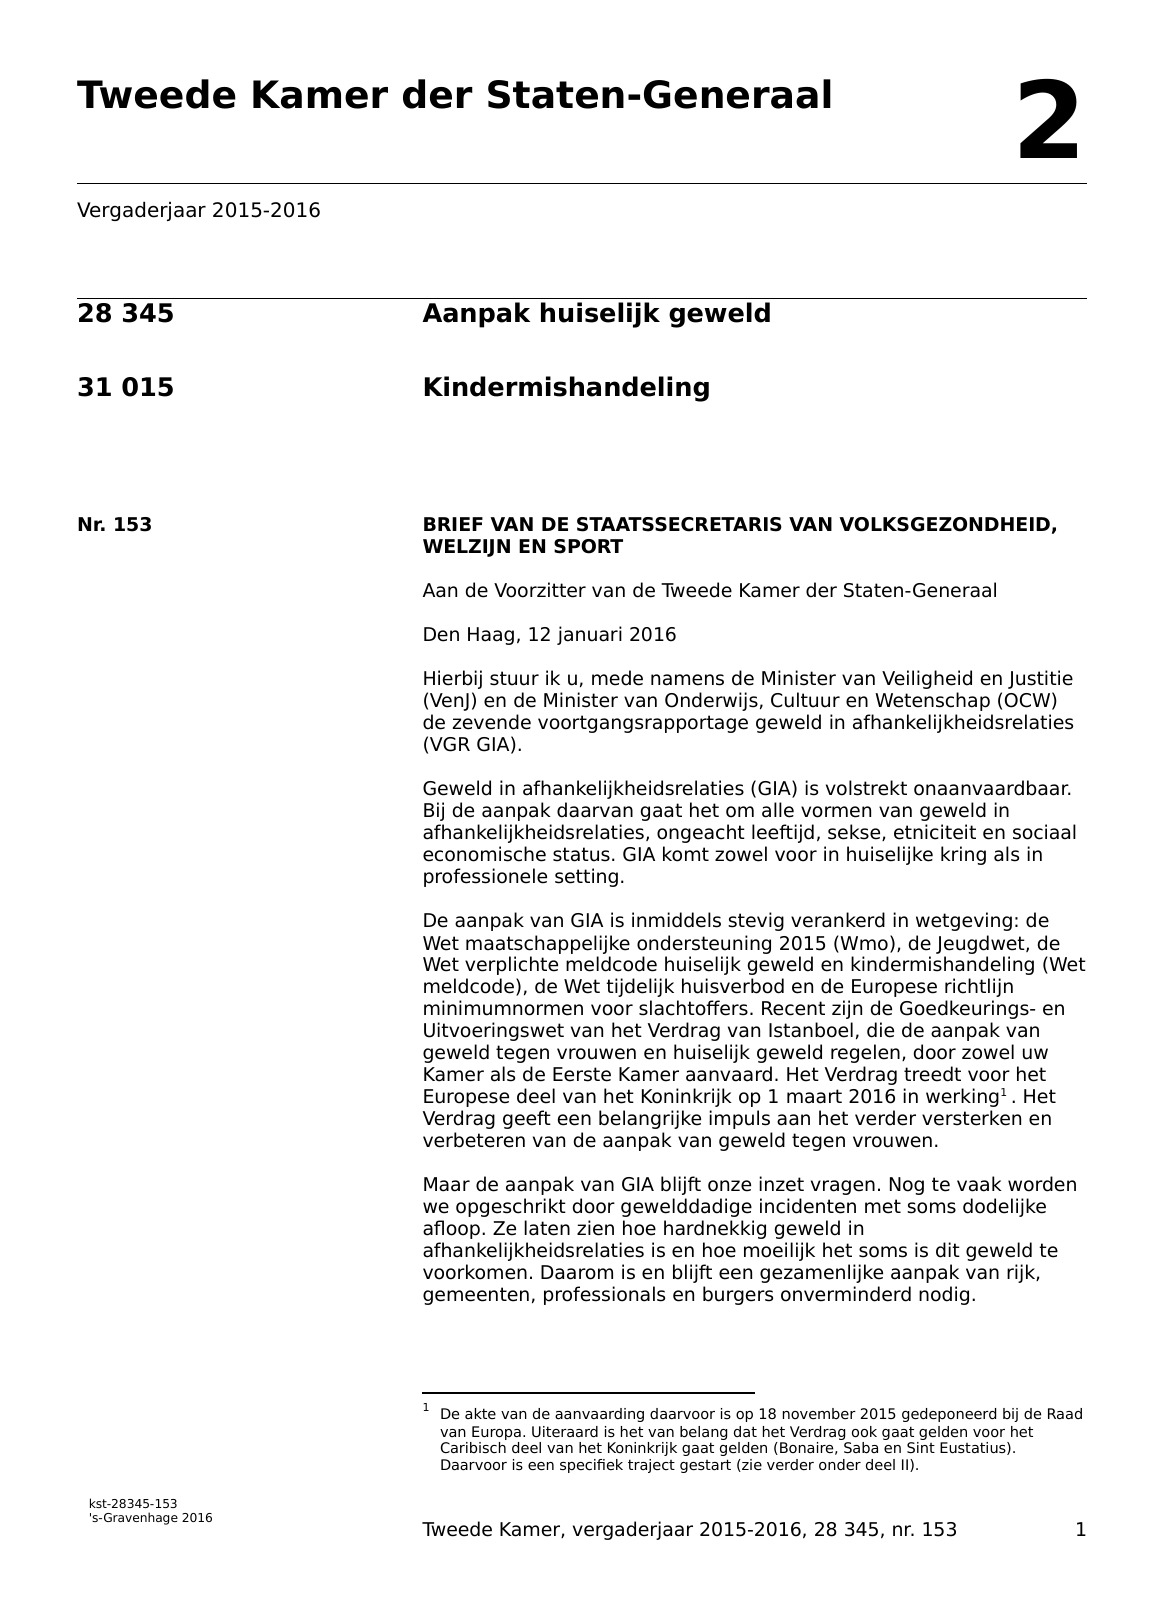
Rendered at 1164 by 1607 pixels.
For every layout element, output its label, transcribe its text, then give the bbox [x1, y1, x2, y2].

table_header Tweede Kamer der Staten-Generaal [77, 59, 886, 183]
text Hierbij stuur ik u, mede namens de Minister van Veiligheid en Justitie (VenJ) en de Minister van Onderwijs, Cultuur en Wetenschap (OCW) de zevende voortgangsrapportage geweld in afhankelijkheidsrelaties (VGR GIA). [422, 668, 1087, 756]
text Den Haag, 12 januari 2016 [422, 624, 1087, 646]
table_cell Vergaderjaar 2015-2016 [77, 184, 1087, 298]
subtitle Nr. 153 BRIEF VAN DE STAATSSECRETARIS VAN VOLKSGEZONDHEID, WELZIJN EN SPORT [77, 514, 1087, 558]
text 's-Gravenhage 2016 [88, 1511, 323, 1525]
table_header 2 [886, 59, 1087, 183]
text kst-28345-153 [88, 1497, 323, 1511]
text De aanpak van GIA is inmiddels stevig verankerd in wetgeving: de Wet maatschappelijke ondersteuning 2015 (Wmo), de Jeugdwet, de Wet verplichte meldcode huiselijk geweld en kindermishandeling (Wet meldcode), de Wet tijdelijk huisverbod en de Europese richtlijn minimumnormen voor slachtoffers. Recent zijn de Goedkeurings- en Uitvoeringswet van het Verdrag van Istanboel, die de aanpak van geweld tegen vrouwen en huiselijk geweld regelen, door zowel uw Kamer als de Eerste Kamer aanvaard. Het Verdrag treedt voor het Europese deel van het Koninkrijk op 1 maart 2016 in werking. Het Verdrag geeft een belangrijke impuls aan het verder versterken en verbeteren van de aanpak van geweld tegen vrouwen. [422, 910, 1087, 1152]
text Maar de aanpak van GIA blijft onze inzet vragen. Nog te vaak worden we opgeschrikt door gewelddadige incidenten met soms dodelijke afloop. Ze laten zien hoe hardnekkig geweld in afhankelijkheidsrelaties is en hoe moeilijk het soms is dit geweld te voorkomen. Daarom is en blijft een gezamenlijke aanpak van rijk, gemeenten, professionals en burgers onverminderd nodig. [422, 1174, 1087, 1306]
subtitle 31 015 Kindermishandeling [77, 373, 1087, 403]
text Geweld in afhankelijkheidsrelaties (GIA) is volstrekt onaanvaardbaar. Bij de aanpak daarvan gaat het om alle vormen van geweld in afhankelijkheidsrelaties, ongeacht leeftijd, sekse, etniciteit en sociaal economische status. GIA komt zowel voor in huiselijke kring als in professionele setting. [422, 778, 1087, 888]
text De akte van de aanvaarding daarvoor is op 18 november 2015 gedeponeerd bij de Raad van Europa. Uiteraard is het van belang dat het Verdrag ook gaat gelden voor het Caribisch deel van het Koninkrijk gaat gelden (Bonaire, Saba en Sint Eustatius). Daarvoor is een specifiek traject gestart (zie verder onder deel II). [422, 1402, 1087, 1474]
text Aan de Voorzitter van de Tweede Kamer der Staten-Generaal [422, 580, 1087, 602]
subtitle 28 345 Aanpak huiselijk geweld [77, 299, 1087, 329]
